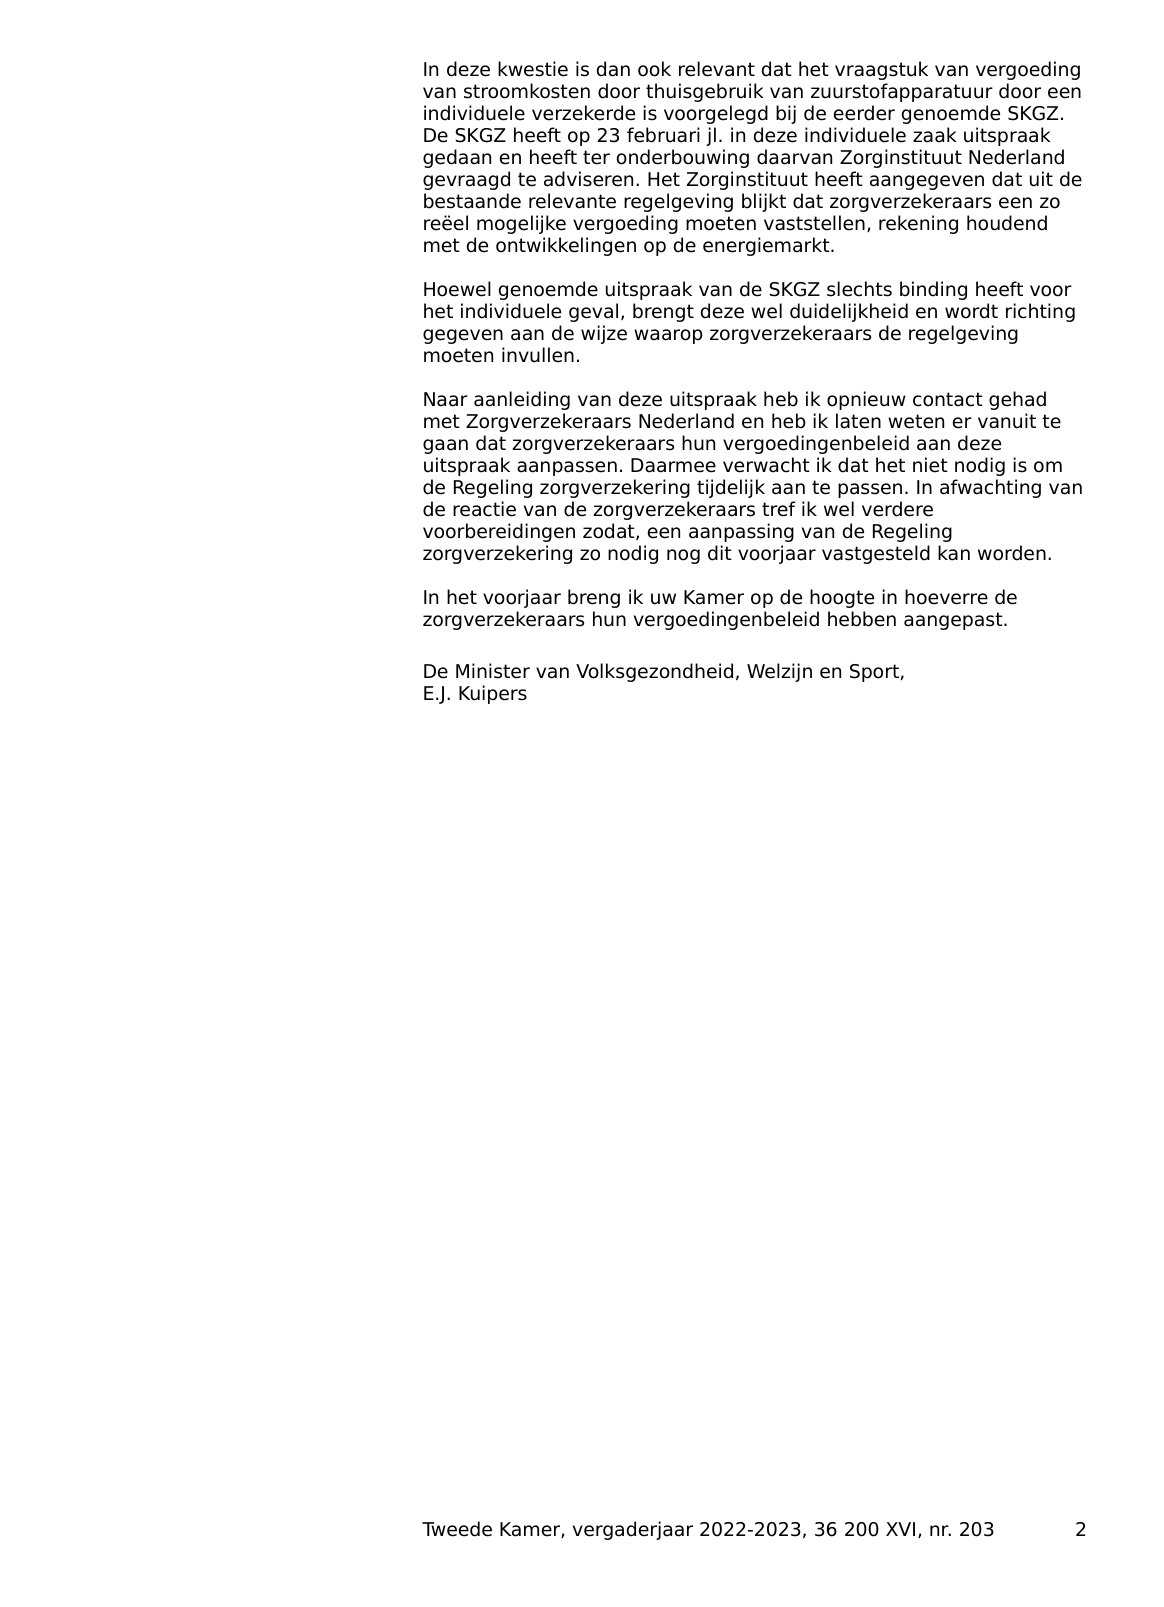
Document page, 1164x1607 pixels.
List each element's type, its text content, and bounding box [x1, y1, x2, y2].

text Naar aanleiding van deze uitspraak heb ik opnieuw contact gehad met Zorgverzekeraars Nederland en heb ik laten weten er vanuit te gaan dat zorgverzekeraars hun vergoedingenbeleid aan deze uitspraak aanpassen. Daarmee verwacht ik dat het niet nodig is om de Regeling zorgverzekering tijdelijk aan te passen. In afwachting van de reactie van de zorgverzekeraars tref ik wel verdere voorbereidingen zodat, een aanpassing van de Regeling zorgverzekering zo nodig nog dit voorjaar vastgesteld kan worden. [422, 389, 1087, 565]
text In het voorjaar breng ik uw Kamer op de hoogte in hoeverre de zorgverzekeraars hun vergoedingenbeleid hebben aangepast. [422, 587, 1087, 631]
text In deze kwestie is dan ook relevant dat het vraagstuk van vergoeding van stroomkosten door thuisgebruik van zuurstofapparatuur door een individuele verzekerde is voorgelegd bij de eerder genoemde SKGZ. De SKGZ heeft op 23 februari jl. in deze individuele zaak uitspraak gedaan en heeft ter onderbouwing daarvan Zorginstituut Nederland gevraagd te adviseren. Het Zorginstituut heeft aangegeven dat uit de bestaande relevante regelgeving blijkt dat zorgverzekeraars een zo reëel mogelijke vergoeding moeten vaststellen, rekening houdend met de ontwikkelingen op de energiemarkt. [422, 59, 1087, 257]
text De Minister van Volksgezondheid, Welzijn en Sport, E.J. Kuipers [422, 661, 1087, 705]
text Hoewel genoemde uitspraak van de SKGZ slechts binding heeft voor het individuele geval, brengt deze wel duidelijkheid en wordt richting gegeven aan de wijze waarop zorgverzekeraars de regelgeving moeten invullen. [422, 279, 1087, 367]
